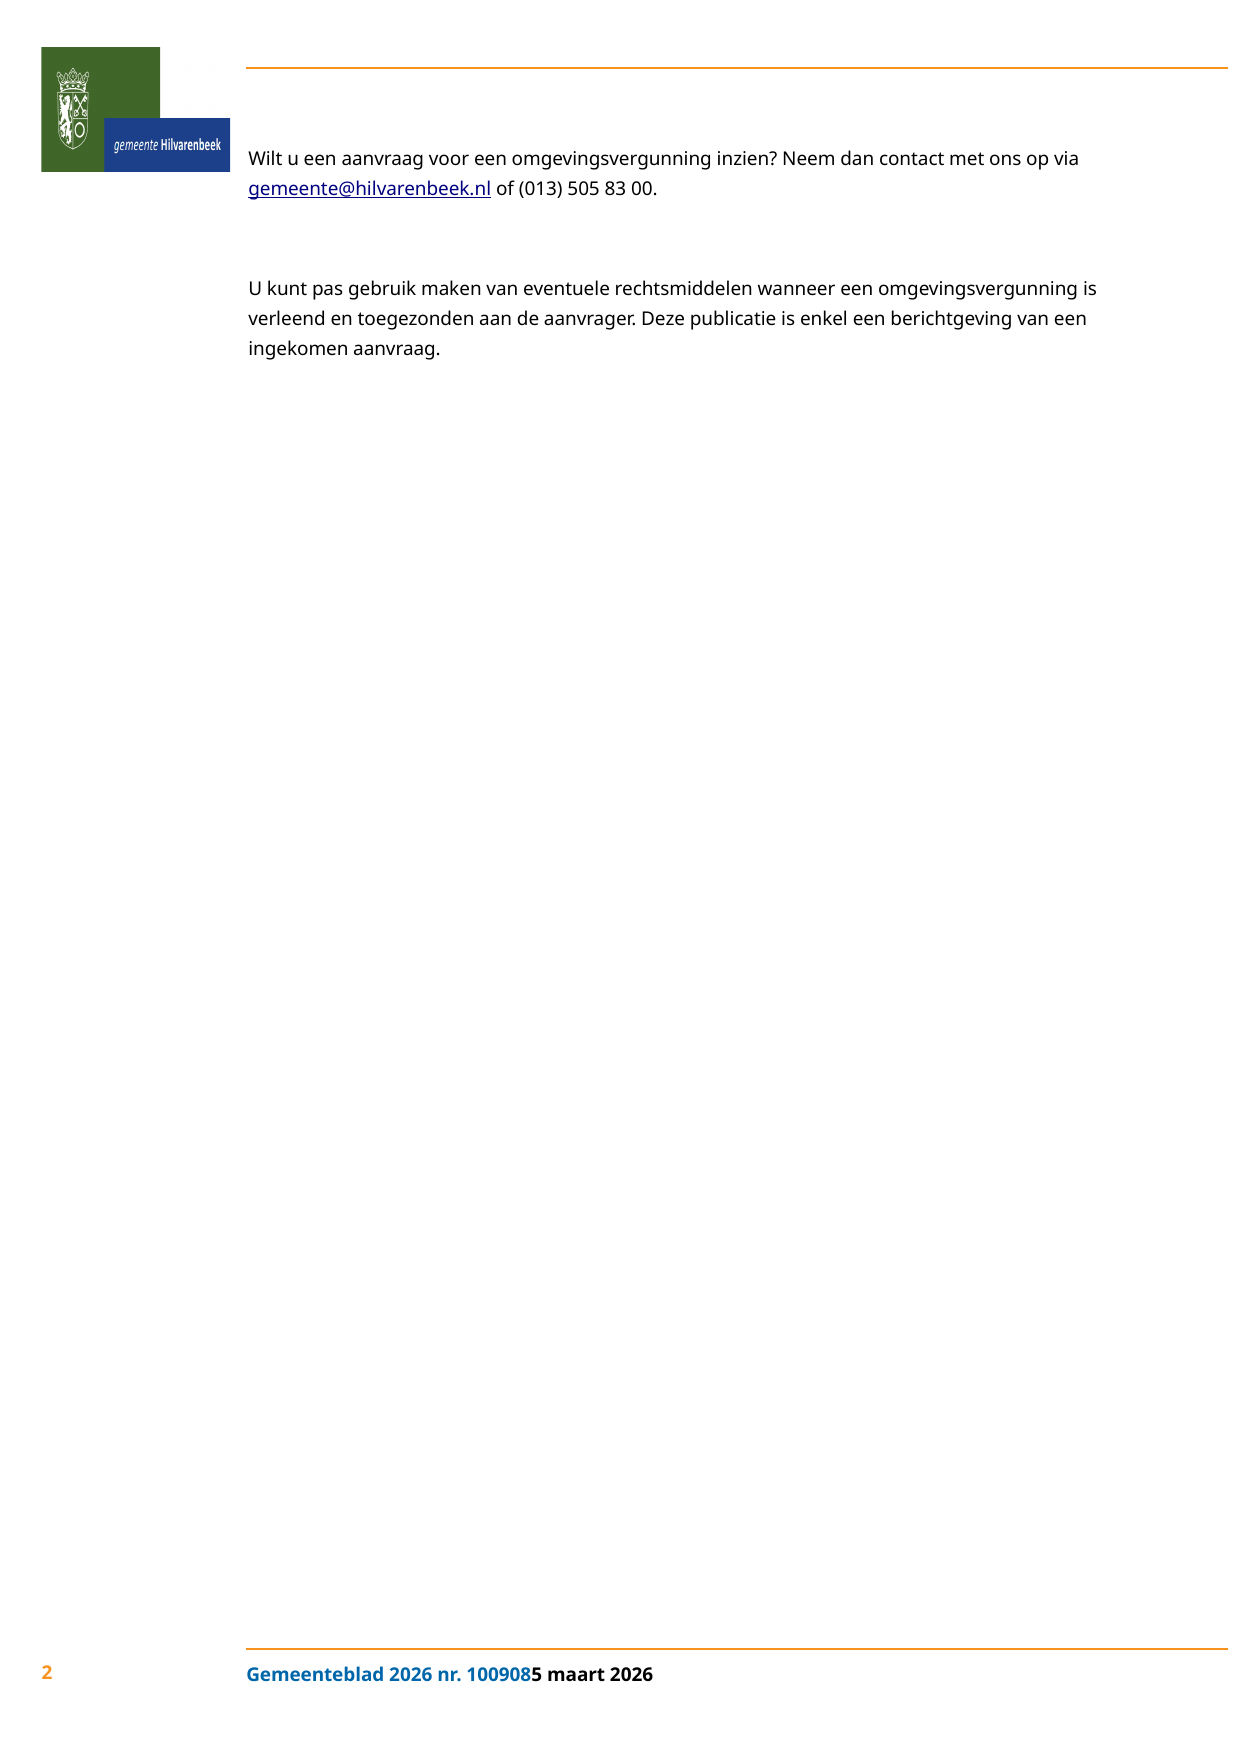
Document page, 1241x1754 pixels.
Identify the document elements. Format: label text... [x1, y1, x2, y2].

picture [41, 47, 231, 172]
text U kunt pas gebruik maken van eventuele rechtsmiddelen wanneer een omgevingsvergunning is verleend en toegezonden aan de aanvrager. Deze publicatie is enkel een berichtgeving van een ingekomen aanvraag. [248, 276, 1152, 361]
text Wilt u een aanvraag voor een omgevingsvergunning inzien? Neem dan contact met ons op via gemeente@hilvarenbeek.nl of (013) 505 83 00. [248, 145, 1152, 201]
